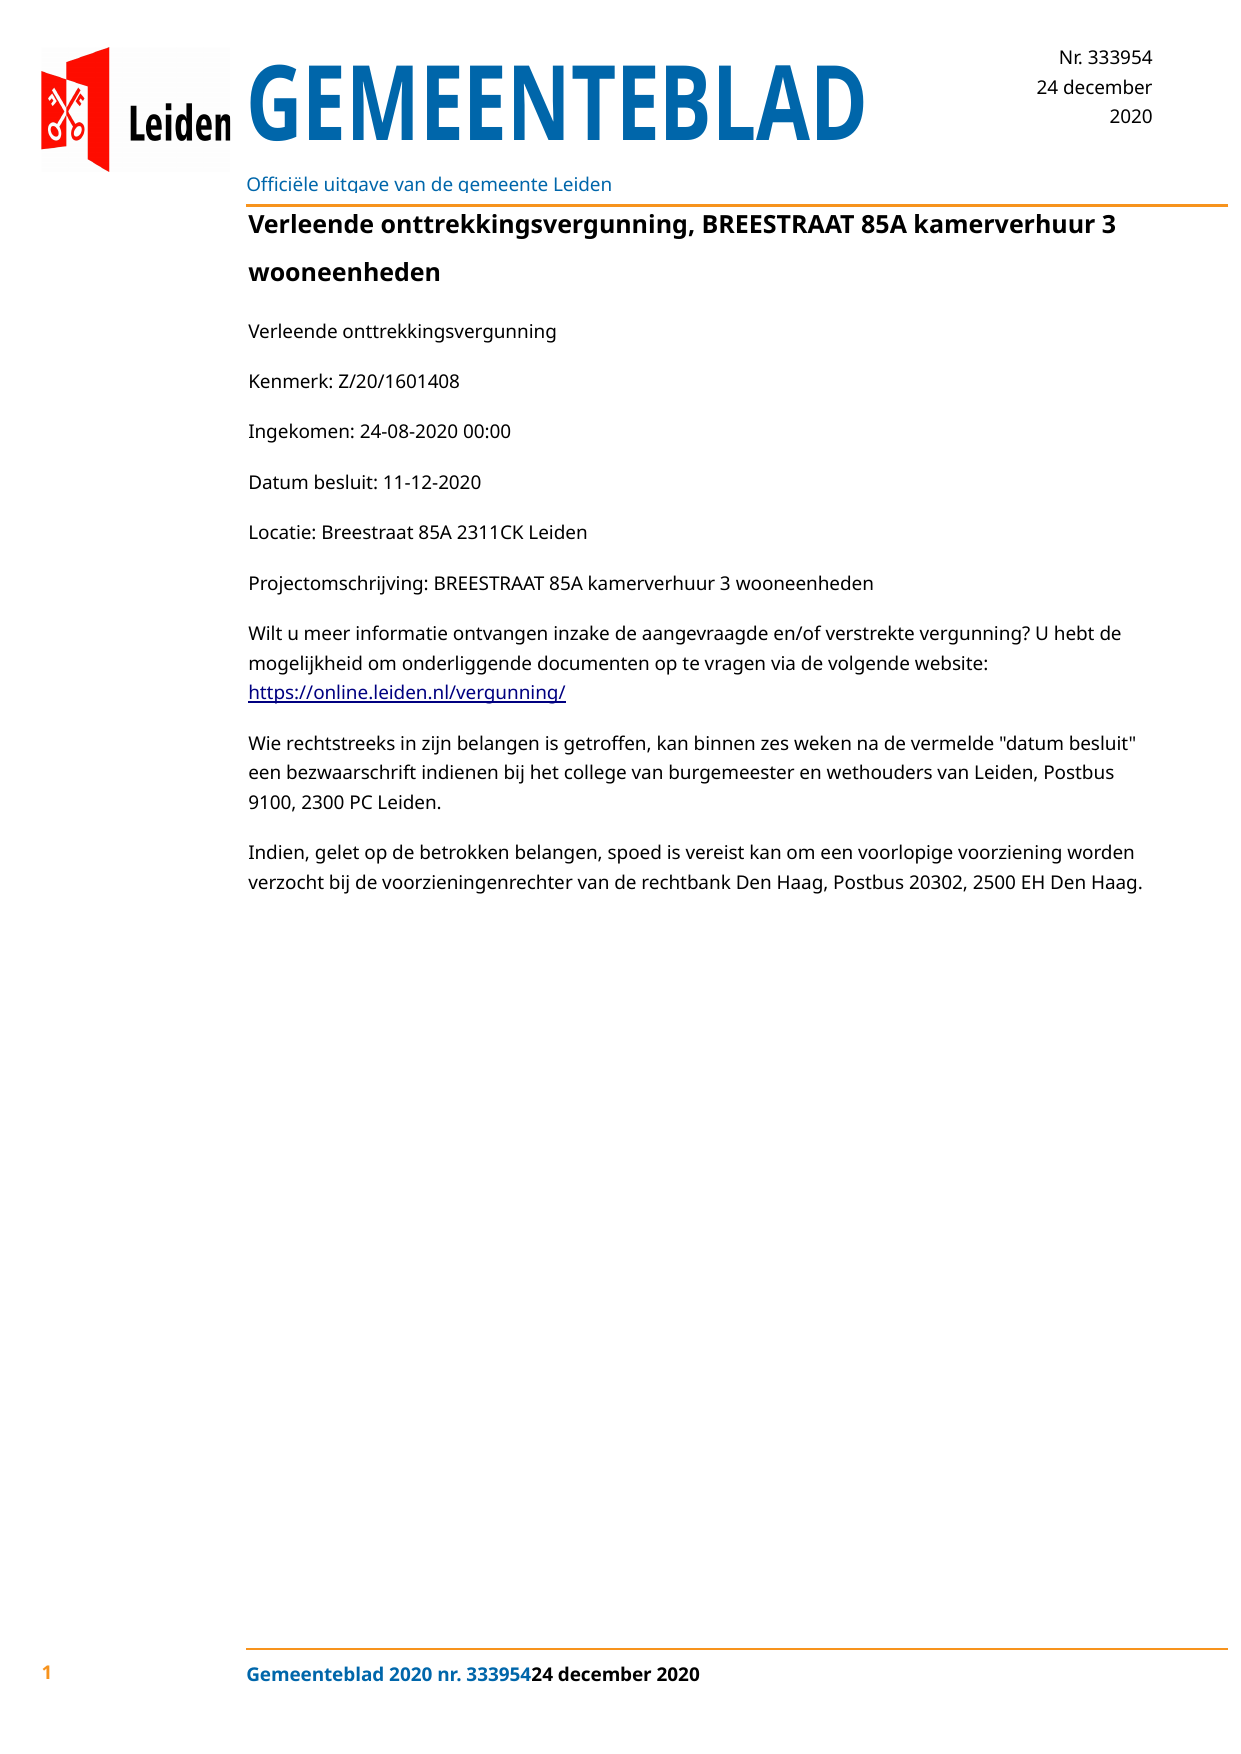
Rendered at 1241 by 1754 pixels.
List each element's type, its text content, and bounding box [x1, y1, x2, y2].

text Kenmerk: Z/20/1601408 [248, 368, 1152, 394]
text Locatie: Breestraat 85A 2311CK Leiden [248, 519, 1152, 545]
text Ingekomen: 24-08-2020 00:00 [248, 419, 1152, 444]
text Wilt u meer informatie ontvangen inzake de aangevraagde en/of verstrekte vergunning? U hebt de mogelijkheid om onderliggende documenten op te vragen via de volgende website: https://online.leiden.nl/vergunning/ [248, 620, 1152, 705]
text Verleende onttrekkingsvergunning [248, 318, 1152, 344]
text Verleende onttrekkingsvergunning, BREESTRAAT 85A kamerverhuur 3 wooneenheden [248, 207, 1152, 288]
picture [41, 47, 231, 172]
text Indien, gelet op de betrokken belangen, spoed is vereist kan om een voorlopige voorziening worden verzocht bij de voorzieningenrechter van de rechtbank Den Haag, Postbus 20302, 2500 EH Den Haag. [248, 839, 1152, 895]
text Datum besluit: 11-12-2020 [248, 469, 1152, 495]
text Projectomschrijving: BREESTRAAT 85A kamerverhuur 3 wooneenheden [248, 570, 1152, 596]
text Wie rechtstreeks in zijn belangen is getroffen, kan binnen zes weken na de vermelde "datum besluit" een bezwaarschrift indienen bij het college van burgemeester en wethouders van Leiden, Postbus 9100, 2300 PC Leiden. [248, 730, 1152, 815]
